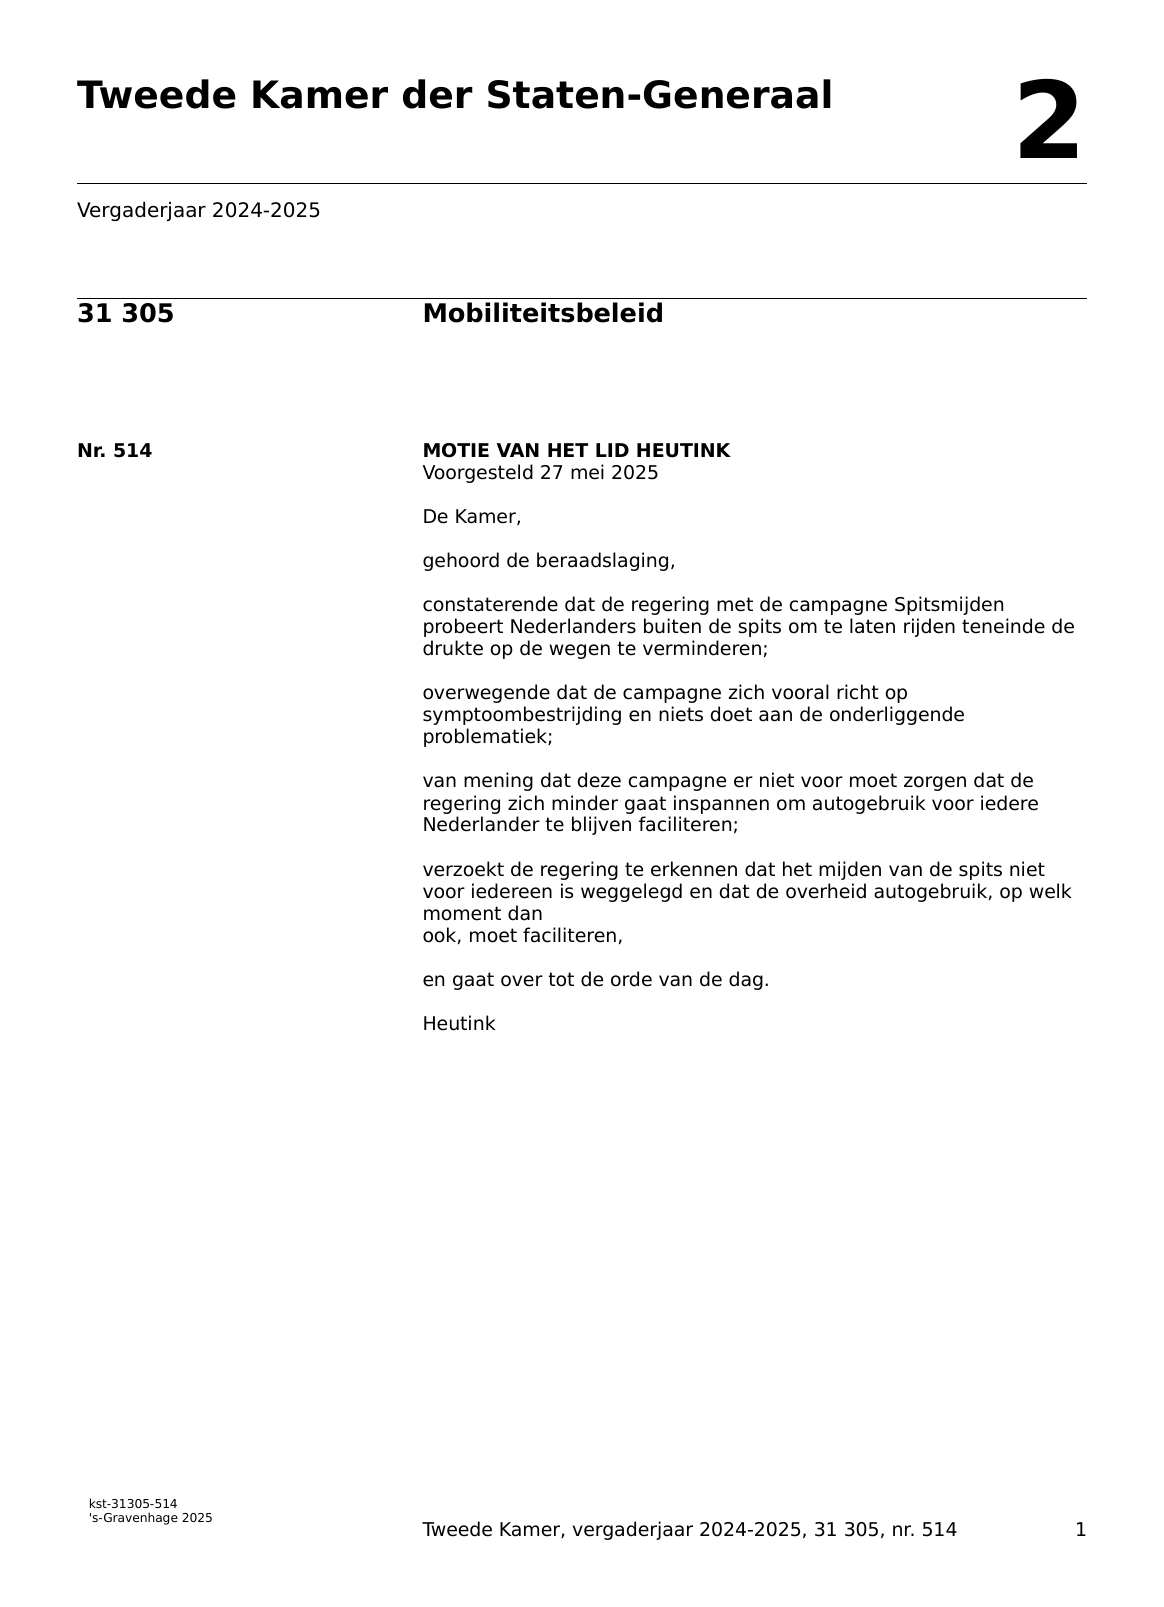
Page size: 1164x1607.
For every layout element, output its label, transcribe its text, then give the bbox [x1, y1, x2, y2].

text en gaat over tot de orde van de dag. [422, 969, 1087, 991]
subtitle Nr. 514 MOTIE VAN HET LID HEUTINK [77, 440, 1087, 462]
text verzoekt de regering te erkennen dat het mijden van de spits niet voor iedereen is weggelegd en dat de overheid autogebruik, op welk moment dan [422, 858, 1087, 924]
subtitle 31 305 Mobiliteitsbeleid [77, 299, 1087, 329]
text kst-31305-514 [88, 1497, 323, 1511]
text ook, moet faciliteren, [422, 924, 1087, 946]
table_cell Vergaderjaar 2024-2025 [77, 184, 1087, 298]
table_header 2 [886, 59, 1087, 183]
text constaterende dat de regering met de campagne Spitsmijden probeert Nederlanders buiten de spits om te laten rijden teneinde de drukte op de wegen te verminderen; [422, 594, 1087, 660]
text van mening dat deze campagne er niet voor moet zorgen dat de regering zich minder gaat inspannen om autogebruik voor iedere Nederlander te blijven faciliteren; [422, 770, 1087, 836]
text gehoord de beraadslaging, [422, 550, 1087, 572]
text Heutink [422, 1013, 1087, 1035]
text Voorgesteld 27 mei 2025 [422, 462, 1087, 484]
text overwegende dat de campagne zich vooral richt op symptoombestrijding en niets doet aan de onderliggende problematiek; [422, 682, 1087, 748]
text 's-Gravenhage 2025 [88, 1511, 323, 1525]
table_header Tweede Kamer der Staten-Generaal [77, 59, 886, 183]
text De Kamer, [422, 506, 1087, 528]
